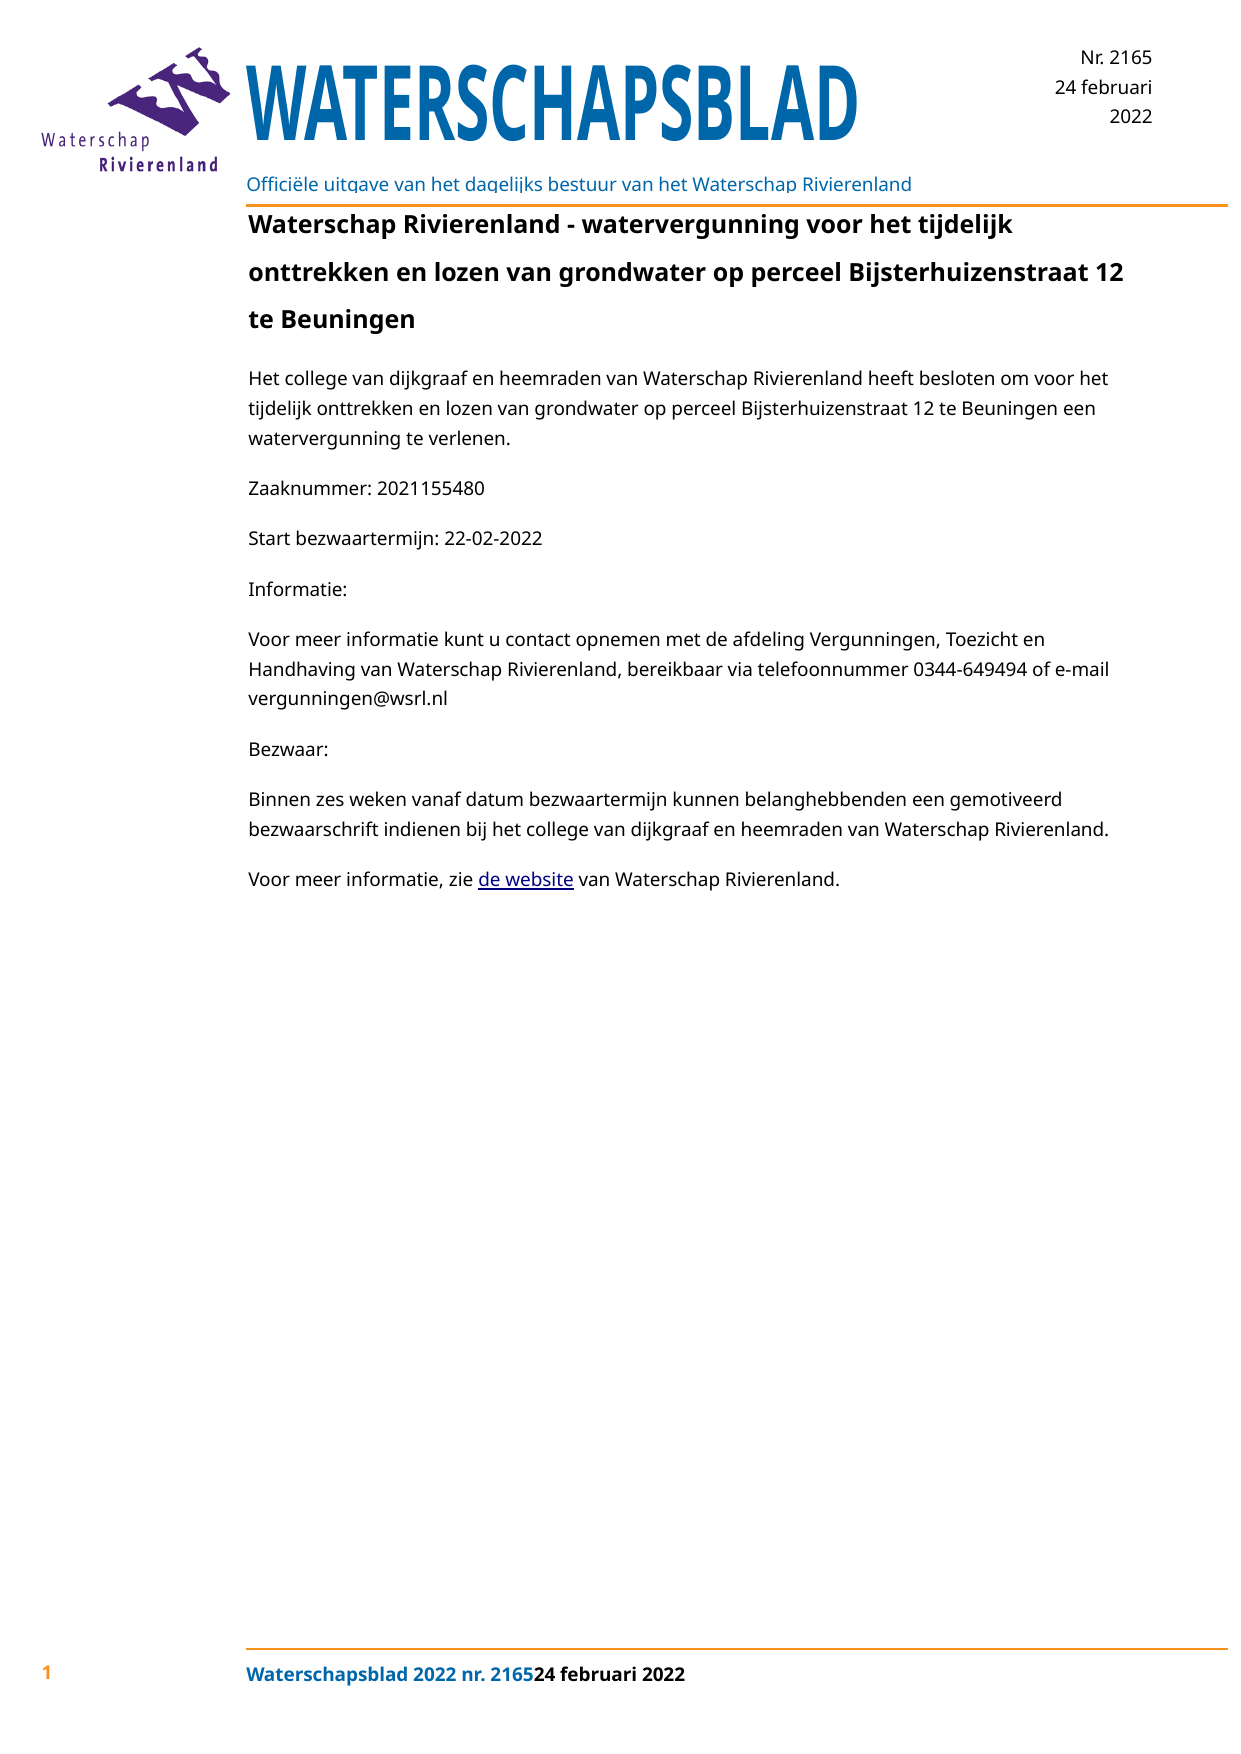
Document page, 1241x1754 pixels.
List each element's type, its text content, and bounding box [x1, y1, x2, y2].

text Voor meer informatie kunt u contact opnemen met de afdeling Vergunningen, Toezicht en Handhaving van Waterschap Rivierenland, bereikbaar via telefoonnummer 0344-649494 of e-mail vergunningen@wsrl.nl [248, 626, 1152, 711]
text Zaaknummer: 2021155480 [248, 475, 1152, 501]
text Binnen zes weken vanaf datum bezwaartermijn kunnen belanghebbenden een gemotiveerd bezwaarschrift indienen bij het college van dijkgraaf en heemraden van Waterschap Rivierenland. [248, 786, 1152, 842]
text Informatie: [248, 576, 1152, 602]
text Waterschap Rivierenland - watervergunning voor het tijdelijk onttrekken en lozen van grondwater op perceel Bijsterhuizenstraat 12 te Beuningen [248, 207, 1152, 336]
text Het college van dijkgraaf en heemraden van Waterschap Rivierenland heeft besloten om voor het tijdelijk onttrekken en lozen van grondwater op perceel Bijsterhuizenstraat 12 te Beuningen een watervergunning te verlenen. [248, 366, 1152, 450]
picture [41, 47, 231, 172]
text Voor meer informatie, zie de website van Waterschap Rivierenland. [248, 866, 1152, 892]
text Bezwaar: [248, 736, 1152, 762]
text Start bezwaartermijn: 22-02-2022 [248, 526, 1152, 551]
